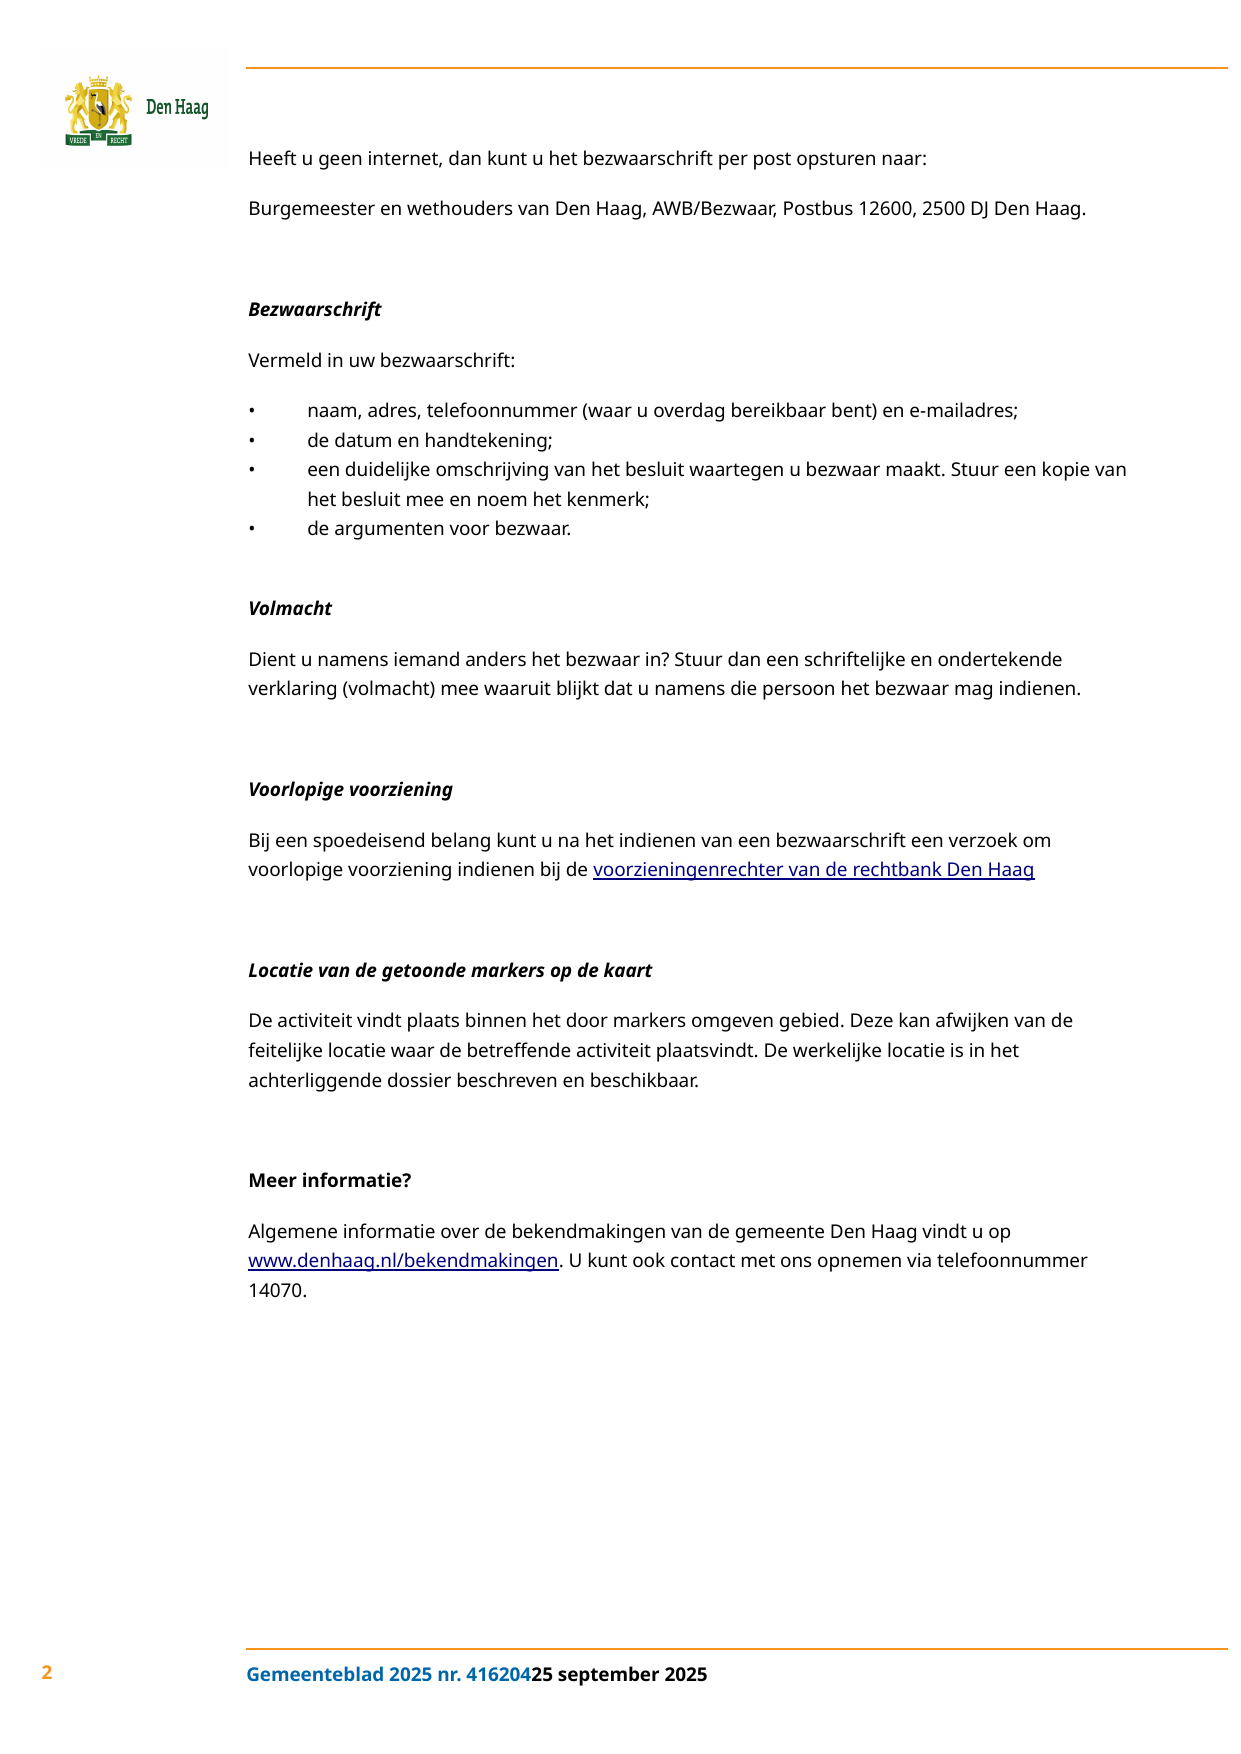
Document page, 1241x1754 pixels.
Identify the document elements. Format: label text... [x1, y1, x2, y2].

text Bezwaarschrift [248, 296, 1152, 322]
list een duidelijke omschrijving van het besluit waartegen u bezwaar maakt. Stuur een kopie van het besluit mee en noem het kenmerk; [248, 456, 1152, 512]
text Heeft u geen internet, dan kunt u het bezwaarschrift per post opsturen naar: [248, 145, 1152, 171]
text Volmacht [248, 596, 1152, 621]
text Dient u namens iemand anders het bezwaar in? Stuur dan een schriftelijke en ondertekende verklaring (volmacht) mee waaruit blijkt dat u namens die persoon het bezwaar mag indienen. [248, 646, 1152, 701]
picture [41, 47, 231, 172]
text Locatie van de getoonde markers op de kaart [248, 957, 1152, 983]
list naam, adres, telefoonnummer (waar u overdag bereikbaar bent) en e-mailadres; [248, 397, 1152, 423]
text Algemene informatie over de bekendmakingen van de gemeente Den Haag vindt u op www.denhaag.nl/bekendmakingen. U kunt ook contact met ons opnemen via telefoonnummer 14070. [248, 1218, 1152, 1303]
text Vermeld in uw bezwaarschrift: [248, 347, 1152, 373]
text De activiteit vindt plaats binnen het door markers omgeven gebied. Deze kan afwijken van de feitelijke locatie waar de betreffende activiteit plaatsvindt. De werkelijke locatie is in het achterliggende dossier beschreven en beschikbaar. [248, 1008, 1152, 1093]
text Burgemeester en wethouders van Den Haag, AWB/Bezwaar, Postbus 12600, 2500 DJ Den Haag. [248, 196, 1152, 221]
text Meer informatie? [248, 1168, 1152, 1193]
list de argumenten voor bezwaar. [248, 516, 1152, 541]
text Voorlopige voorziening [248, 776, 1152, 802]
list de datum en handtekening; [248, 427, 1152, 453]
text Bij een spoedeisend belang kunt u na het indienen van een bezwaarschrift een verzoek om voorlopige voorziening indienen bij de voorzieningenrechter van de rechtbank Den Haag [248, 827, 1152, 882]
